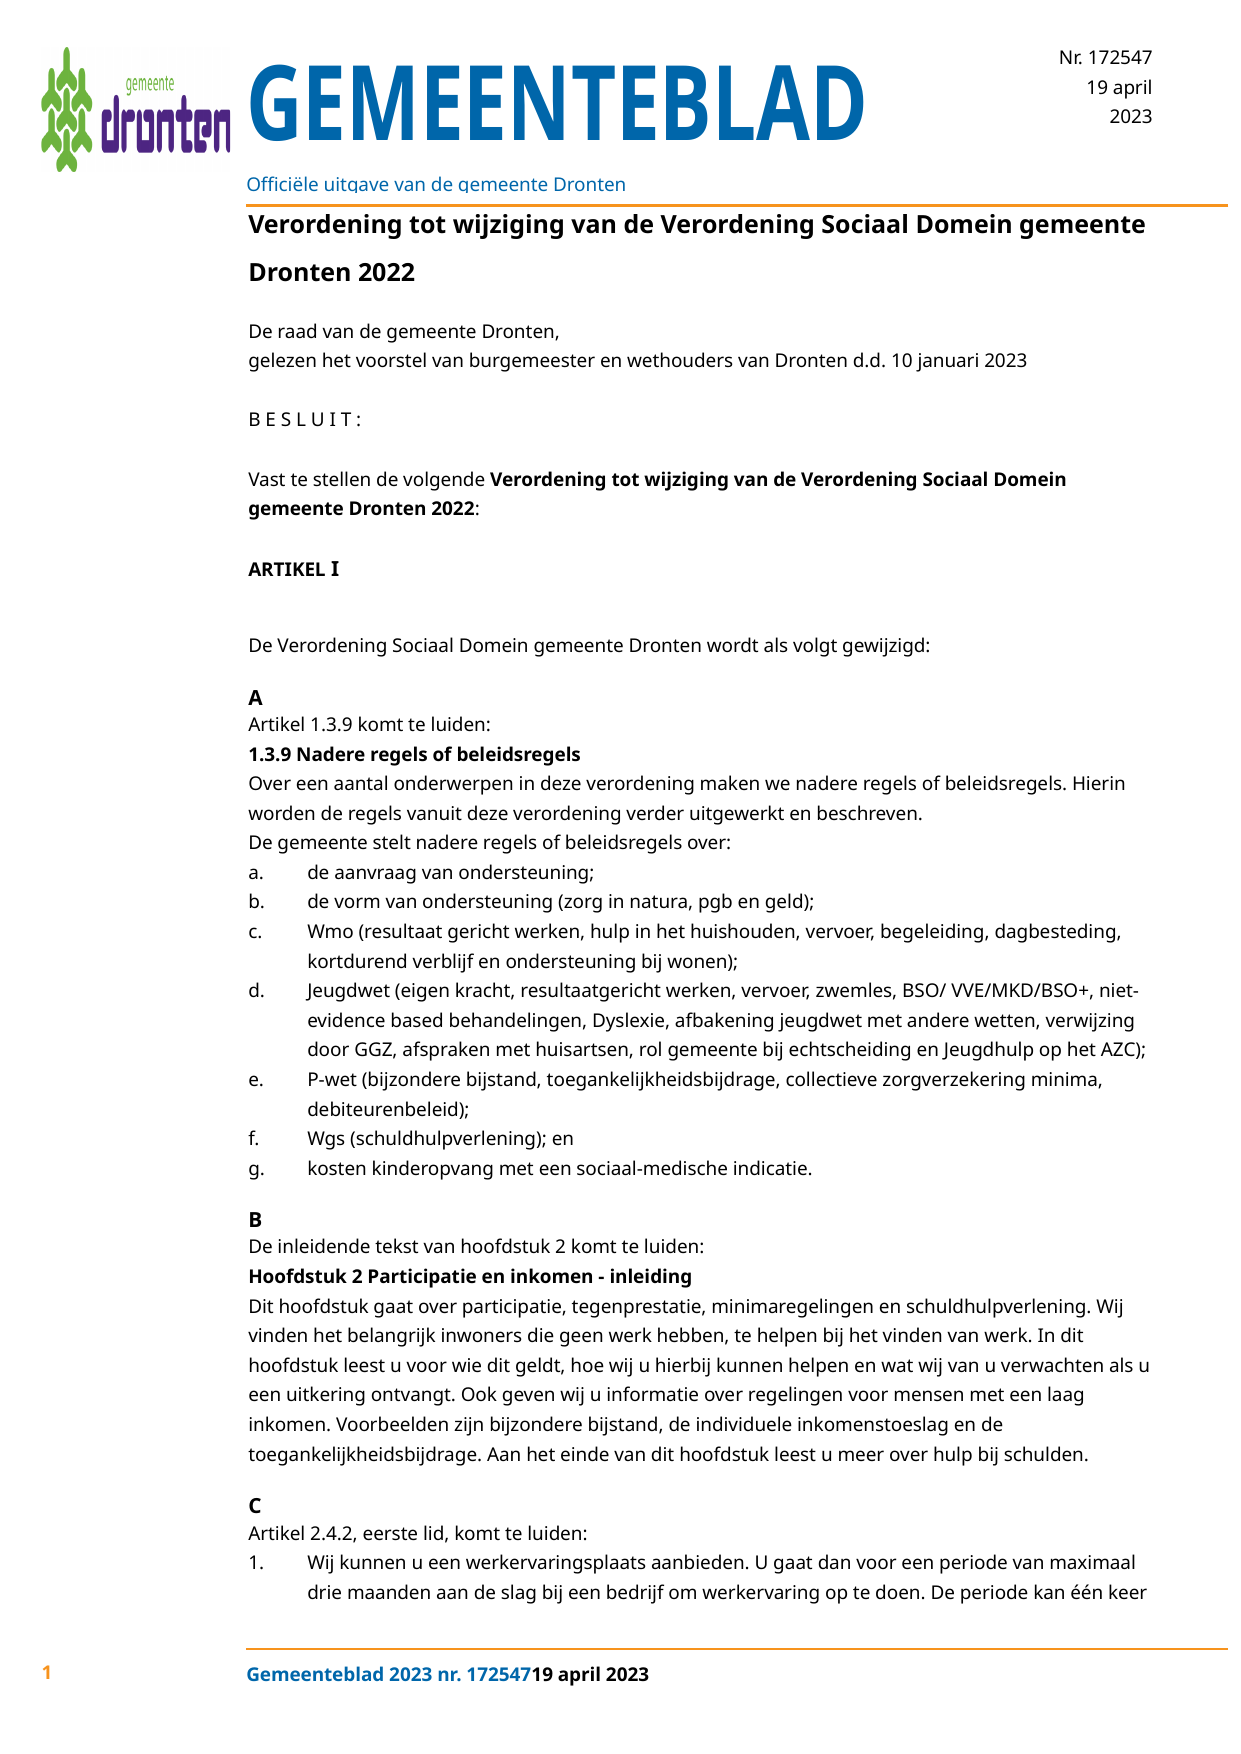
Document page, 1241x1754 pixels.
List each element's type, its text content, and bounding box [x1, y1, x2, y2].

list Jeugdwet (eigen kracht, resultaatgericht werken, vervoer, zwemles, BSO/ VVE/MKD/BSO+, niet-evidence based behandelingen, Dyslexie, afbakening jeugdwet met andere wetten, verwijzing door GGZ, afspraken met huisartsen, rol gemeente bij echtscheiding en Jeugdhulp op het AZC); [248, 977, 1152, 1062]
text Over een aantal onderwerpen in deze verordening maken we nadere regels of beleidsregels. Hierin worden de regels vanuit deze verordening verder uitgewerkt en beschreven. [248, 770, 1152, 826]
text De gemeente stelt nadere regels of beleidsregels over: [248, 829, 1152, 855]
list de aanvraag van ondersteuning; [248, 859, 1152, 885]
list Wgs (schuldhulpverlening); en [248, 1125, 1152, 1151]
list Wij kunnen u een werkervaringsplaats aanbieden. U gaat dan voor een periode van maximaal drie maanden aan de slag bij een bedrijf om werkervaring op te doen. De periode kan één keer [248, 1549, 1152, 1604]
text Verordening tot wijziging van de Verordening Sociaal Domein gemeente Dronten 2022 [248, 207, 1152, 288]
text B E S L U I T : [248, 407, 1152, 432]
text Artikel 1.3.9 komt te luiden: [248, 711, 1152, 737]
text Dit hoofdstuk gaat over participatie, tegenprestatie, minimaregelingen en schuldhulpverlening. Wij vinden het belangrijk inwoners die geen werk hebben, te helpen bij het vinden van werk. In dit hoofdstuk leest u voor wie dit geldt, hoe wij u hierbij kunnen helpen en wat wij van u verwachten als u een uitkering ontvangt. Ook geven wij u informatie over regelingen voor mensen met een laag inkomen. Voorbeelden zijn bijzondere bijstand, de individuele inkomenstoeslag en de toegankelijkheidsbijdrage. Aan het einde van dit hoofdstuk leest u meer over hulp bij schulden. [248, 1293, 1152, 1467]
text De inleidende tekst van hoofdstuk 2 komt te luiden: [248, 1234, 1152, 1259]
text Hoofdstuk 2 Participatie en inkomen - inleiding [248, 1263, 1152, 1289]
text Vast te stellen de volgende Verordening tot wijziging van de Verordening Sociaal Domein gemeente Dronten 2022: [248, 466, 1152, 521]
text B [248, 1205, 1152, 1234]
text 1.3.9 Nadere regels of beleidsregels [248, 741, 1152, 766]
list de vorm van ondersteuning (zorg in natura, pgb en geld); [248, 889, 1152, 914]
list kosten kinderopvang met een sociaal-medische indicatie. [248, 1155, 1152, 1181]
list Wmo (resultaat gericht werken, hulp in het huishouden, vervoer, begeleiding, dagbesteding, kortdurend verblijf en ondersteuning bij wonen); [248, 918, 1152, 973]
list P-wet (bijzondere bijstand, toegankelijkheidsbijdrage, collectieve zorgverzekering minima, debiteurenbeleid); [248, 1066, 1152, 1121]
text ARTIKEL I [248, 554, 1152, 583]
text gelezen het voorstel van burgemeester en wethouders van Dronten d.d. 10 januari 2023 [248, 347, 1152, 373]
text De raad van de gemeente Dronten, [248, 318, 1152, 344]
text C [248, 1491, 1152, 1520]
text A [248, 683, 1152, 711]
text De Verordening Sociaal Domein gemeente Dronten wordt als volgt gewijzigd: [248, 632, 1152, 658]
text Artikel 2.4.2, eerste lid, komt te luiden: [248, 1520, 1152, 1545]
picture [41, 47, 231, 172]
